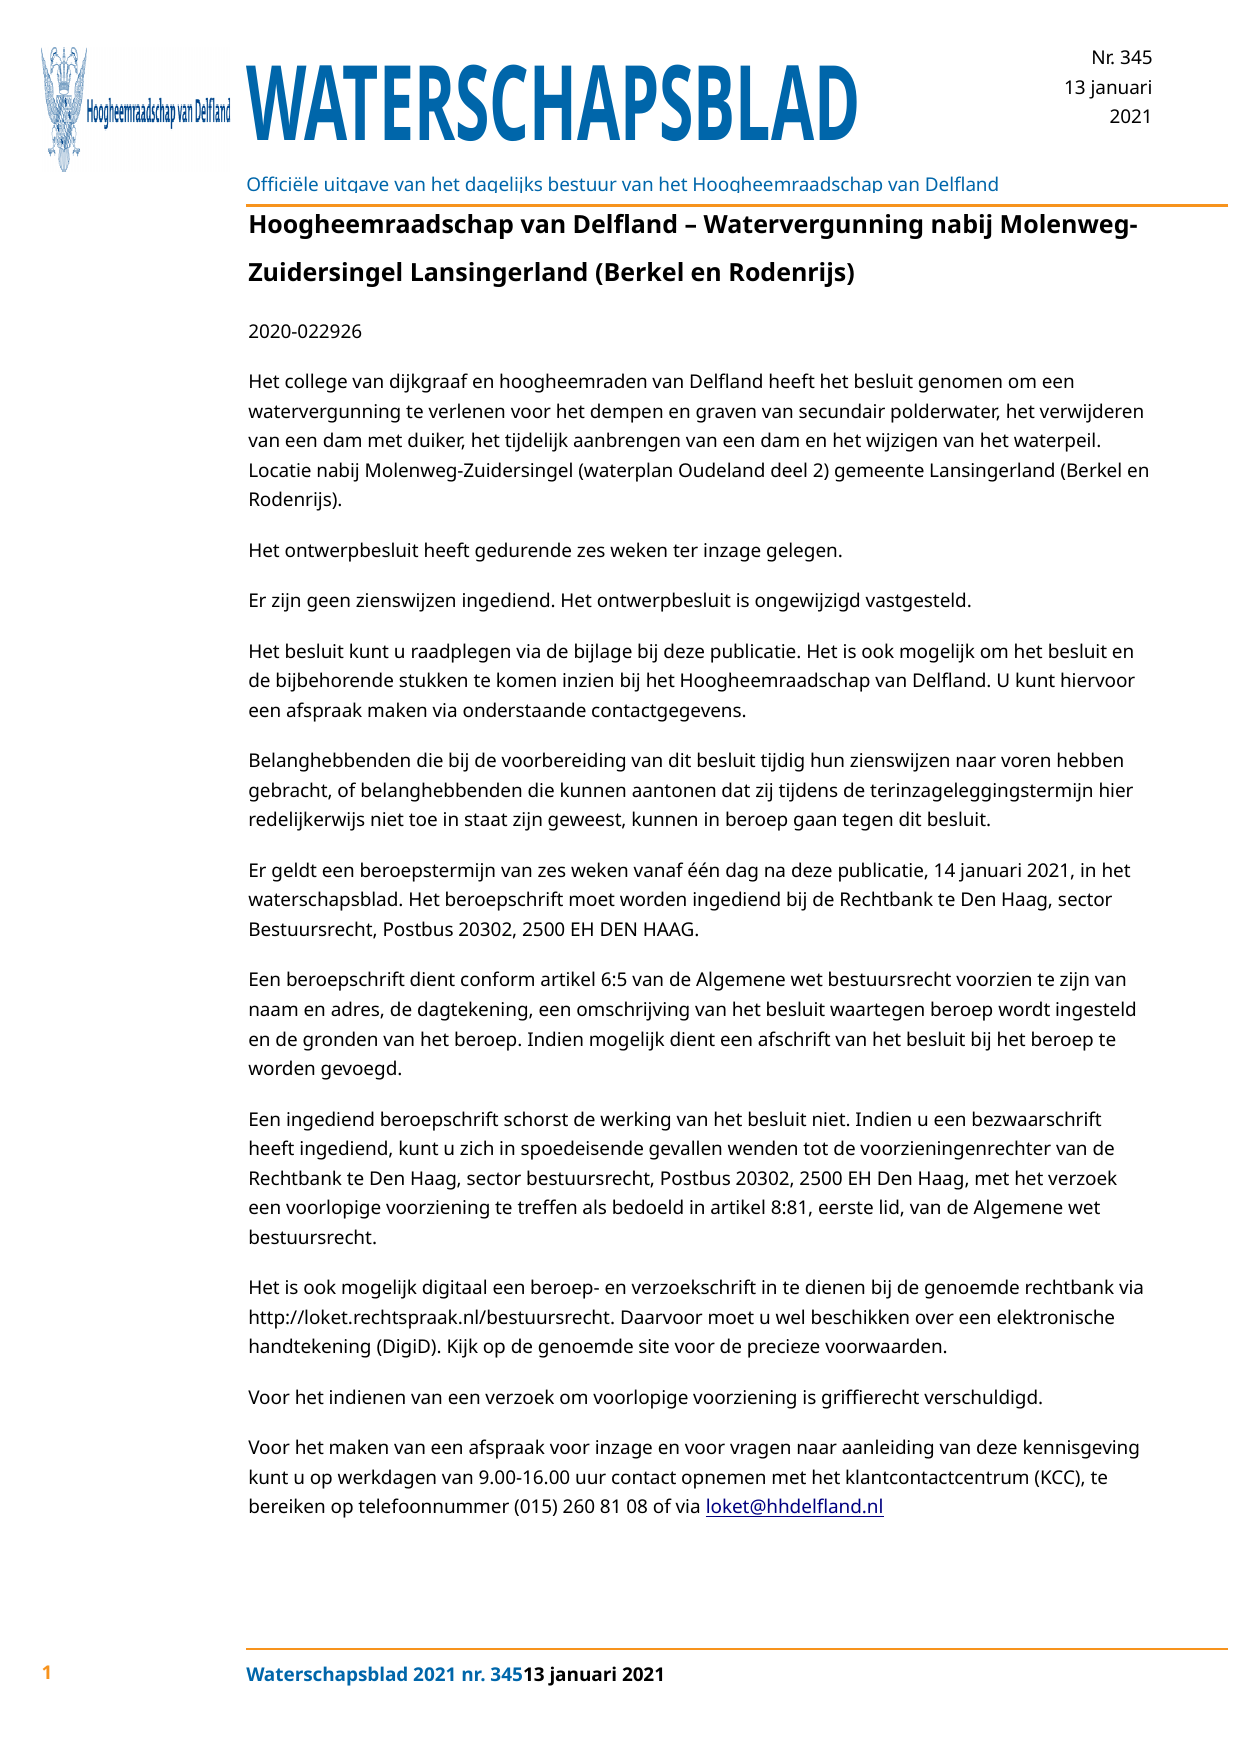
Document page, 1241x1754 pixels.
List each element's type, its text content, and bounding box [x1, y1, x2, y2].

picture [41, 47, 231, 172]
text Er zijn geen zienswijzen ingediend. Het ontwerpbesluit is ongewijzigd vastgesteld. [248, 587, 1152, 613]
text Het is ook mogelijk digitaal een beroep- en verzoekschrift in te dienen bij de genoemde rechtbank via http://loket.rechtspraak.nl/bestuursrecht. Daarvoor moet u wel beschikken over een elektronische handtekening (DigiD). Kijk op de genoemde site voor de precieze voorwaarden. [248, 1274, 1152, 1359]
text Voor het maken van een afspraak voor inzage en voor vragen naar aanleiding van deze kennisgeving kunt u op werkdagen van 9.00-16.00 uur contact opnemen met het klantcontactcentrum (KCC), te bereiken op telefoonnummer (015) 260 81 08 of via loket@hhdelfland.nl [248, 1434, 1152, 1519]
text Het college van dijkgraaf en hoogheemraden van Delfland heeft het besluit genomen om een watervergunning te verlenen voor het dempen en graven van secundair polderwater, het verwijderen van een dam met duiker, het tijdelijk aanbrengen van een dam en het wijzigen van het waterpeil. Locatie nabij Molenweg-Zuidersingel (waterplan Oudeland deel 2) gemeente Lansingerland (Berkel en Rodenrijs). [248, 368, 1152, 512]
text Belanghebbenden die bij de voorbereiding van dit besluit tijdig hun zienswijzen naar voren hebben gebracht, of belanghebbenden die kunnen aantonen dat zij tijdens de terinzageleggingstermijn hier redelijkerwijs niet toe in staat zijn geweest, kunnen in beroep gaan tegen dit besluit. [248, 747, 1152, 832]
text Een beroepschrift dient conform artikel 6:5 van de Algemene wet bestuursrecht voorzien te zijn van naam en adres, de dagtekening, een omschrijving van het besluit waartegen beroep wordt ingesteld en de gronden van het beroep. Indien mogelijk dient een afschrift van het besluit bij het beroep te worden gevoegd. [248, 967, 1152, 1081]
text Het besluit kunt u raadplegen via de bijlage bij deze publicatie. Het is ook mogelijk om het besluit en de bijbehorende stukken te komen inzien bij het Hoogheemraadschap van Delfland. U kunt hiervoor een afspraak maken via onderstaande contactgegevens. [248, 638, 1152, 723]
text 2020-022926 [248, 318, 1152, 344]
text Er geldt een beroepstermijn van zes weken vanaf één dag na deze publicatie, 14 januari 2021, in het waterschapsblad. Het beroepschrift moet worden ingediend bij de Rechtbank te Den Haag, sector Bestuursrecht, Postbus 20302, 2500 EH DEN HAAG. [248, 857, 1152, 942]
text Voor het indienen van een verzoek om voorlopige voorziening is griffierecht verschuldigd. [248, 1384, 1152, 1410]
text Hoogheemraadschap van Delfland – Watervergunning nabij Molenweg-Zuidersingel Lansingerland (Berkel en Rodenrijs) [248, 207, 1152, 288]
text Een ingediend beroepschrift schorst de werking van het besluit niet. Indien u een bezwaarschrift heeft ingediend, kunt u zich in spoedeisende gevallen wenden tot de voorzieningenrechter van de Rechtbank te Den Haag, sector bestuursrecht, Postbus 20302, 2500 EH Den Haag, met het verzoek een voorlopige voorziening te treffen als bedoeld in artikel 8:81, eerste lid, van de Algemene wet bestuursrecht. [248, 1106, 1152, 1250]
text Het ontwerpbesluit heeft gedurende zes weken ter inzage gelegen. [248, 537, 1152, 563]
